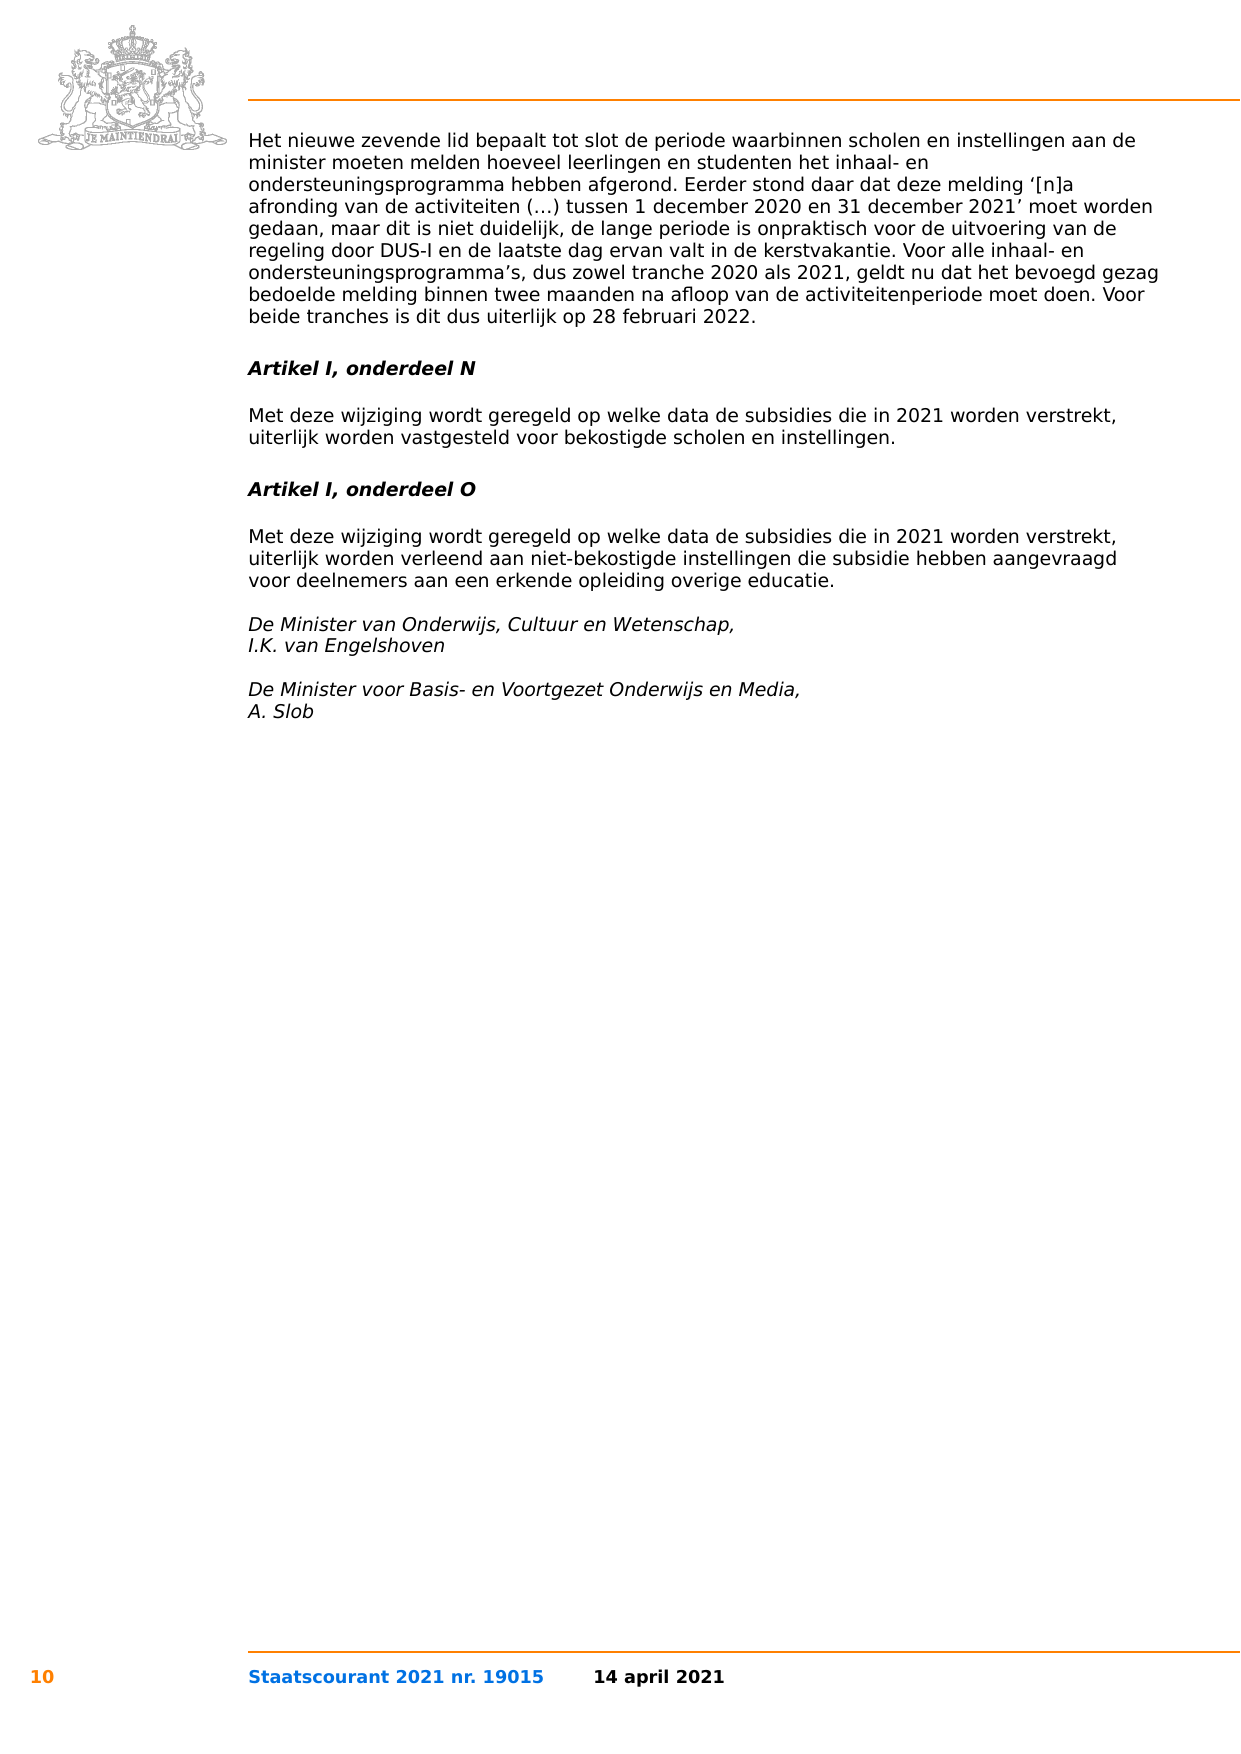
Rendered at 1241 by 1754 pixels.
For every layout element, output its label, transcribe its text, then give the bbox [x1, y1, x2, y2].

subtitle Artikel I, onderdeel N [248, 358, 1163, 380]
text Het nieuwe zevende lid bepaalt tot slot de periode waarbinnen scholen en instellingen aan de minister moeten melden hoeveel leerlingen en studenten het inhaal- en ondersteuningsprogramma hebben afgerond. Eerder stond daar dat deze melding ‘[n]a afronding van de activiteiten (…) tussen 1 december 2020 en 31 december 2021’ moet worden gedaan, maar dit is niet duidelijk, de lange periode is onpraktisch voor de uitvoering van de regeling door DUS-I en de laatste dag ervan valt in de kerstvakantie. Voor alle inhaal- en ondersteuningsprogramma’s, dus zowel tranche 2020 als 2021, geldt nu dat het bevoegd gezag bedoelde melding binnen twee maanden na afloop van de activiteitenperiode moet doen. Voor beide tranches is dit dus uiterlijk op 28 februari 2022. [248, 130, 1163, 328]
text Met deze wijziging wordt geregeld op welke data de subsidies die in 2021 worden verstrekt, uiterlijk worden vastgesteld voor bekostigde scholen en instellingen. [248, 405, 1163, 449]
text Met deze wijziging wordt geregeld op welke data de subsidies die in 2021 worden verstrekt, uiterlijk worden verleend aan niet-bekostigde instellingen die subsidie hebben aangevraagd voor deelnemers aan een erkende opleiding overige educatie. [248, 526, 1163, 592]
subtitle Artikel I, onderdeel O [248, 479, 1163, 501]
picture [38, 25, 227, 150]
text De Minister voor Basis- en Voortgezet Onderwijs en Media, A. Slob [248, 679, 1163, 723]
text De Minister van Onderwijs, Cultuur en Wetenschap, I.K. van Engelshoven [248, 613, 1163, 657]
